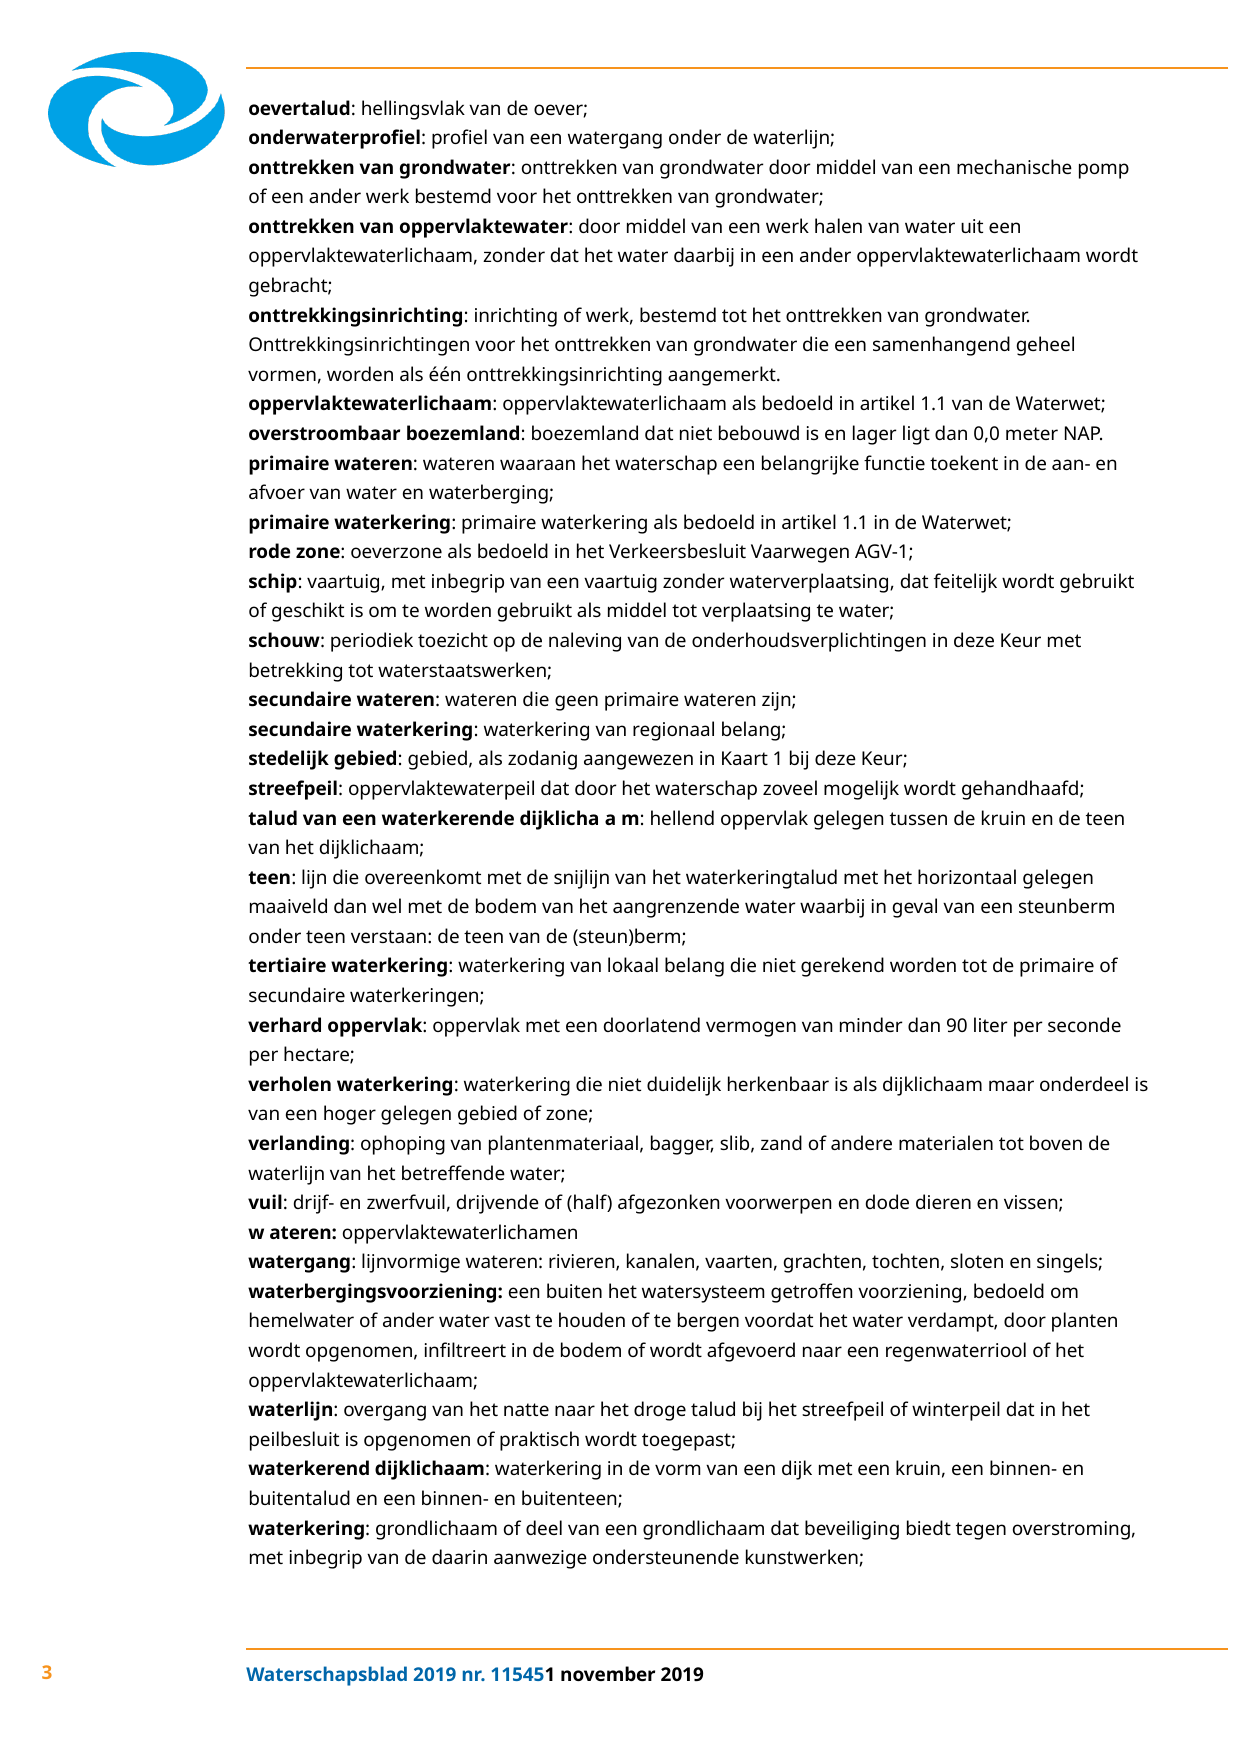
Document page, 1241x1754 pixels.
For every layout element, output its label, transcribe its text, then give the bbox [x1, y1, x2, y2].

text waterbergingsvoorziening: een buiten het watersysteem getroffen voorziening, bedoeld om hemelwater of ander water vast te houden of te bergen voordat het water verdampt, door planten wordt opgenomen, infiltreert in de bodem of wordt afgevoerd naar een regenwaterriool of het oppervlaktewaterlichaam; [248, 1278, 1152, 1393]
text verhard oppervlak: oppervlak met een doorlatend vermogen van minder dan 90 liter per seconde per hectare; [248, 1012, 1152, 1067]
text waterlijn: overgang van het natte naar het droge talud bij het streefpeil of winterpeil dat in het peilbesluit is opgenomen of praktisch wordt toegepast; [248, 1396, 1152, 1452]
text rode zone: oeverzone als bedoeld in het Verkeersbesluit Vaarwegen AGV-1; [248, 538, 1152, 564]
text streefpeil: oppervlaktewaterpeil dat door het waterschap zoveel mogelijk wordt gehandhaafd; [248, 775, 1152, 801]
text secundaire wateren: wateren die geen primaire wateren zijn; [248, 686, 1152, 712]
text onttrekkingsinrichting: inrichting of werk, bestemd tot het onttrekken van grondwater. Onttrekkingsinrichtingen voor het onttrekken van grondwater die een samenhangend geheel vormen, worden als één onttrekkingsinrichting aangemerkt. [248, 302, 1152, 387]
text secundaire waterkering: waterkering van regionaal belang; [248, 716, 1152, 742]
text primaire waterkering: primaire waterkering als bedoeld in artikel 1.1 in de Waterwet; [248, 509, 1152, 535]
text waterkering: grondlichaam of deel van een grondlichaam dat beveiliging biedt tegen overstroming, met inbegrip van de daarin aanwezige ondersteunende kunstwerken; [248, 1515, 1152, 1570]
text oevertalud: hellingsvlak van de oever; [248, 95, 1152, 121]
text schouw: periodiek toezicht op de naleving van de onderhoudsverplichtingen in deze Keur met betrekking tot waterstaatswerken; [248, 627, 1152, 683]
text onttrekken van oppervlaktewater: door middel van een werk halen van water uit een oppervlaktewaterlichaam, zonder dat het water daarbij in een ander oppervlaktewaterlichaam wordt gebracht; [248, 213, 1152, 298]
text oppervlaktewaterlichaam: oppervlaktewaterlichaam als bedoeld in artikel 1.1 van de Waterwet; [248, 391, 1152, 416]
text teen: lijn die overeenkomt met de snijlijn van het waterkeringtalud met het horizontaal gelegen maaiveld dan wel met de bodem van het aangrenzende water waarbij in geval van een steunberm onder teen verstaan: de teen van de (steun)berm; [248, 864, 1152, 949]
text stedelijk gebied: gebied, als zodanig aangewezen in Kaart 1 bij deze Keur; [248, 746, 1152, 771]
text watergang: lijnvormige wateren: rivieren, kanalen, vaarten, grachten, tochten, sloten en singels; [248, 1248, 1152, 1274]
text onttrekken van grondwater: onttrekken van grondwater door middel van een mechanische pomp of een ander werk bestemd voor het onttrekken van grondwater; [248, 154, 1152, 209]
text overstroombaar boezemland: boezemland dat niet bebouwd is en lager ligt dan 0,0 meter NAP. [248, 420, 1152, 446]
text schip: vaartuig, met inbegrip van een vaartuig zonder waterverplaatsing, dat feitelijk wordt gebruikt of geschikt is om te worden gebruikt als middel tot verplaatsing te water; [248, 568, 1152, 623]
text onderwaterprofiel: profiel van een watergang onder de waterlijn; [248, 124, 1152, 150]
text talud van een waterkerende dijklicha a m: hellend oppervlak gelegen tussen de kruin en de teen van het dijklichaam; [248, 805, 1152, 860]
picture [41, 47, 231, 172]
text waterkerend dijklichaam: waterkering in de vorm van een dijk met een kruin, een binnen- en buitentalud en een binnen- en buitenteen; [248, 1456, 1152, 1511]
text verlanding: ophoping van plantenmateriaal, bagger, slib, zand of andere materialen tot boven de waterlijn van het betreffende water; [248, 1130, 1152, 1186]
text tertiaire waterkering: waterkering van lokaal belang die niet gerekend worden tot de primaire of secundaire waterkeringen; [248, 953, 1152, 1008]
text verholen waterkering: waterkering die niet duidelijk herkenbaar is als dijklichaam maar onderdeel is van een hoger gelegen gebied of zone; [248, 1071, 1152, 1126]
text primaire wateren: wateren waaraan het waterschap een belangrijke functie toekent in de aan- en afvoer van water en waterberging; [248, 450, 1152, 505]
text w ateren: oppervlaktewaterlichamen [248, 1219, 1152, 1245]
text vuil: drijf- en zwerfvuil, drijvende of (half) afgezonken voorwerpen en dode dieren en vissen; [248, 1189, 1152, 1215]
